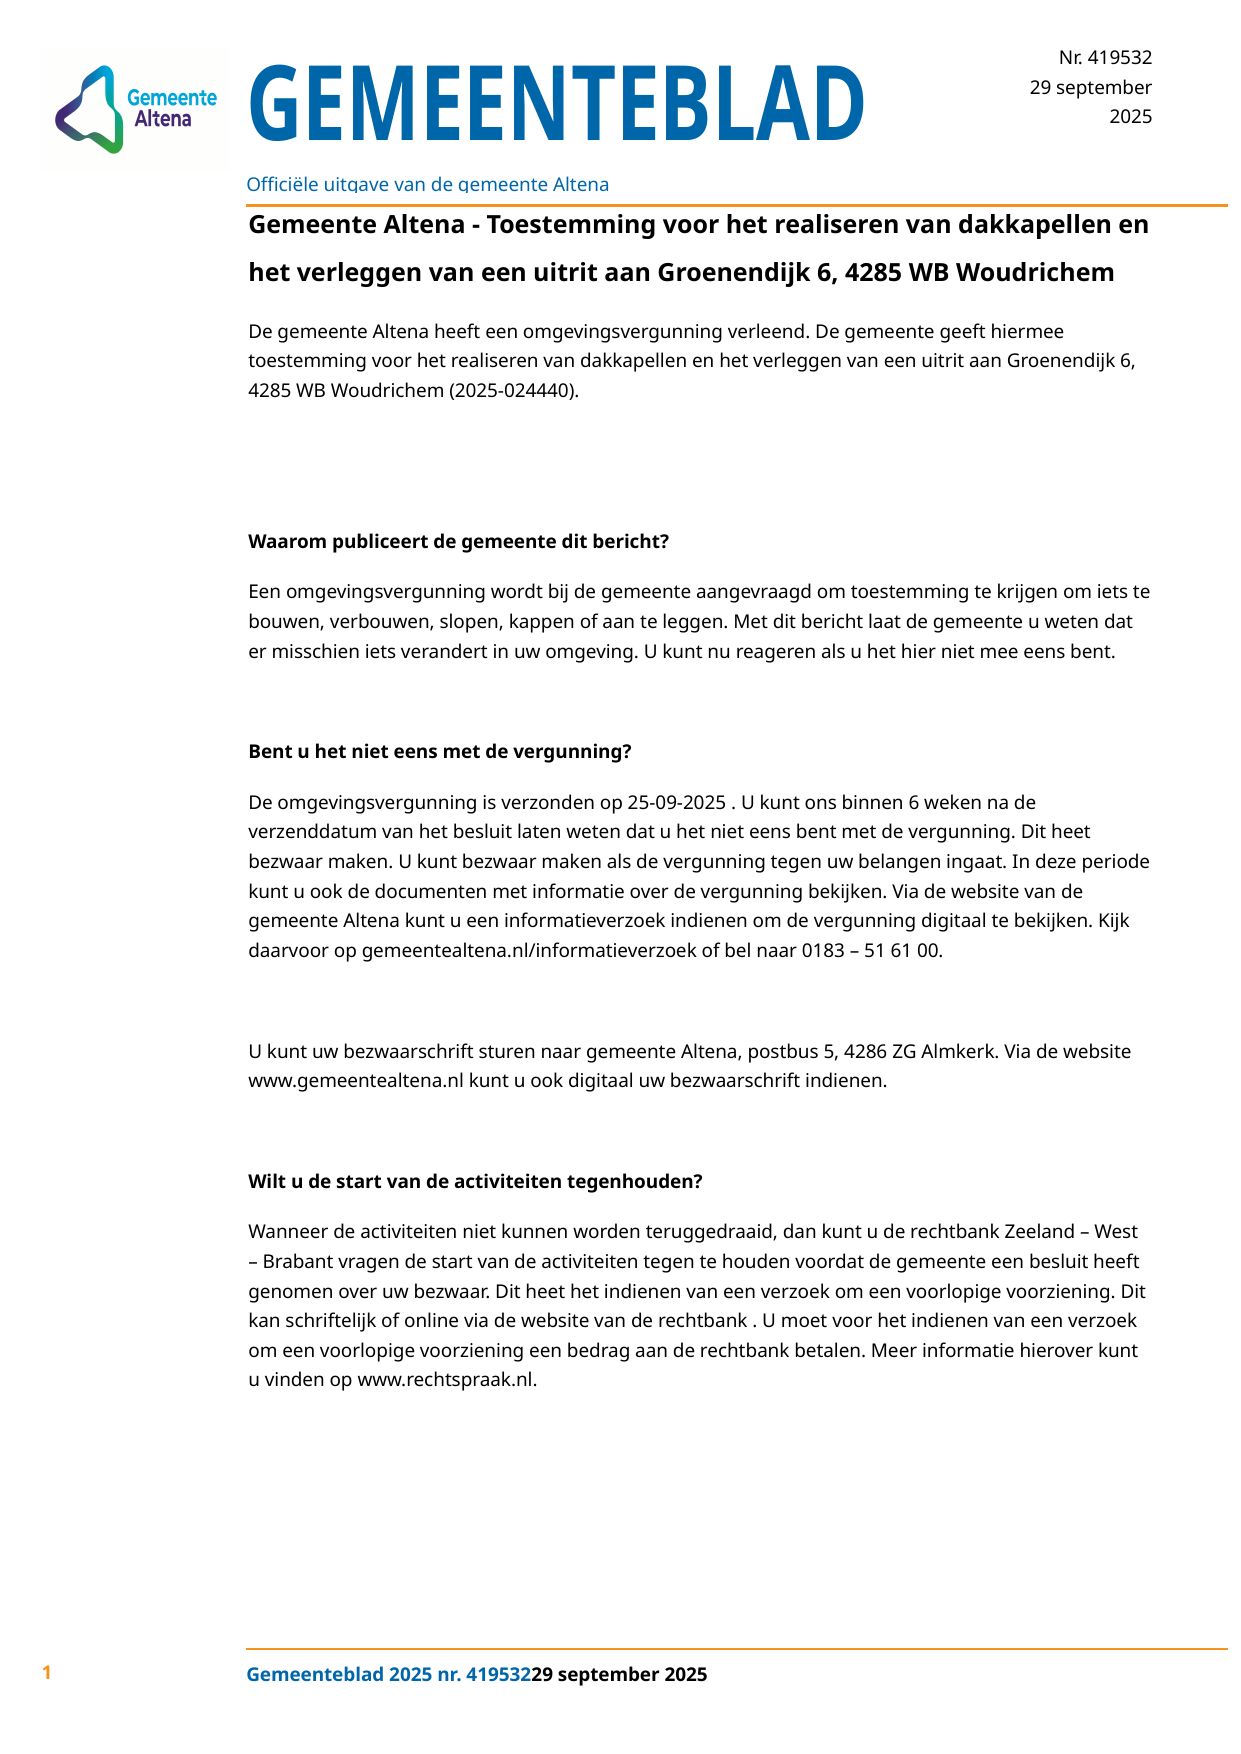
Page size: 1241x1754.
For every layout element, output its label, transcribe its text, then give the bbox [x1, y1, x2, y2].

text Wilt u de start van de activiteiten tegenhouden? [248, 1168, 1152, 1194]
text Bent u het niet eens met de vergunning? [248, 739, 1152, 764]
text U kunt uw bezwaarschrift sturen naar gemeente Altena, postbus 5, 4286 ZG Almkerk. Via de website www.gemeentealtena.nl kunt u ook digitaal uw bezwaarschrift indienen. [248, 1038, 1152, 1093]
text De omgevingsvergunning is verzonden op 25-09-2025 . U kunt ons binnen 6 weken na de verzenddatum van het besluit laten weten dat u het niet eens bent met de vergunning. Dit heet bezwaar maken. U kunt bezwaar maken als de vergunning tegen uw belangen ingaat. In deze periode kunt u ook de documenten met informatie over de vergunning bekijken. Via de website van de gemeente Altena kunt u een informatieverzoek indienen om de vergunning digitaal te bekijken. Kijk daarvoor op gemeentealtena.nl/informatieverzoek of bel naar 0183 – 51 61 00. [248, 789, 1152, 963]
text Waarom publiceert de gemeente dit bericht? [248, 528, 1152, 554]
text De gemeente Altena heeft een omgevingsvergunning verleend. De gemeente geeft hiermee toestemming voor het realiseren van dakkapellen en het verleggen van een uitrit aan Groenendijk 6, 4285 WB Woudrichem (2025-024440). [248, 318, 1152, 403]
text Gemeente Altena - Toestemming voor het realiseren van dakkapellen en het verleggen van een uitrit aan Groenendijk 6, 4285 WB Woudrichem [248, 207, 1152, 288]
text Een omgevingsvergunning wordt bij de gemeente aangevraagd om toestemming te krijgen om iets te bouwen, verbouwen, slopen, kappen of aan te leggen. Met dit bericht laat de gemeente u weten dat er misschien iets verandert in uw omgeving. U kunt nu reageren als u het hier niet mee eens bent. [248, 579, 1152, 664]
picture [41, 47, 231, 172]
text Wanneer de activiteiten niet kunnen worden teruggedraaid, dan kunt u de rechtbank Zeeland – West – Brabant vragen de start van de activiteiten tegen te houden voordat de gemeente een besluit heeft genomen over uw bezwaar. Dit heet het indienen van een verzoek om een voorlopige voorziening. Dit kan schriftelijk of online via de website van de rechtbank . U moet voor het indienen van een verzoek om een voorlopige voorziening een bedrag aan de rechtbank betalen. Meer informatie hierover kunt u vinden op www.rechtspraak.nl. [248, 1219, 1152, 1392]
